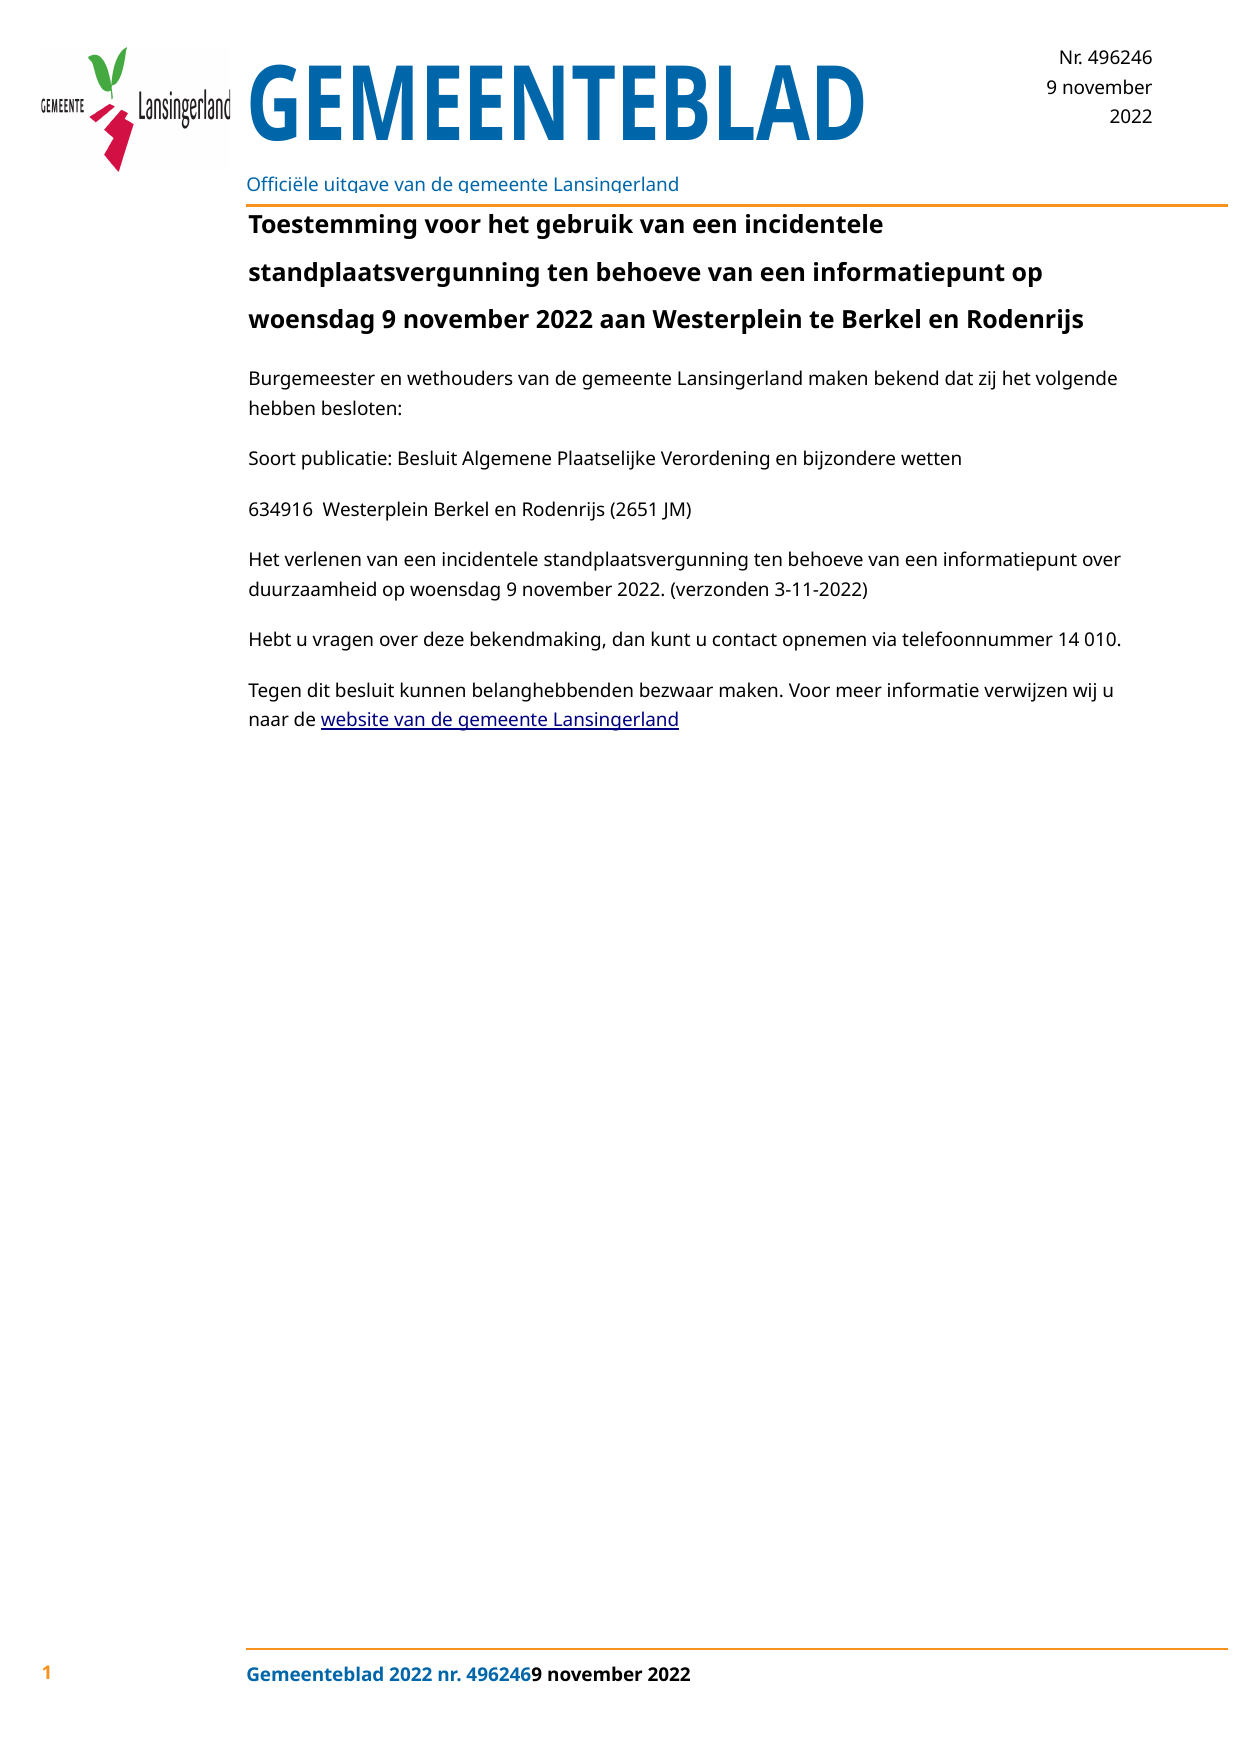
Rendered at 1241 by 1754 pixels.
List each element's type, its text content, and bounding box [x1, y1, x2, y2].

text Het verlenen van een incidentele standplaatsvergunning ten behoeve van een informatiepunt over duurzaamheid op woensdag 9 november 2022. (verzonden 3-11-2022) [248, 546, 1152, 602]
text Tegen dit besluit kunnen belanghebbenden bezwaar maken. Voor meer informatie verwijzen wij u naar de website van de gemeente Lansingerland [248, 677, 1152, 732]
text Toestemming voor het gebruik van een incidentele standplaatsvergunning ten behoeve van een informatiepunt op woensdag 9 november 2022 aan Westerplein te Berkel en Rodenrijs [248, 207, 1152, 336]
text Soort publicatie: Besluit Algemene Plaatselijke Verordening en bijzondere wetten [248, 446, 1152, 471]
text 634916 Westerplein Berkel en Rodenrijs (2651 JM) [248, 496, 1152, 522]
text Hebt u vragen over deze bekendmaking, dan kunt u contact opnemen via telefoonnummer 14 010. [248, 626, 1152, 652]
picture [41, 47, 231, 172]
text Burgemeester en wethouders van de gemeente Lansingerland maken bekend dat zij het volgende hebben besloten: [248, 366, 1152, 421]
